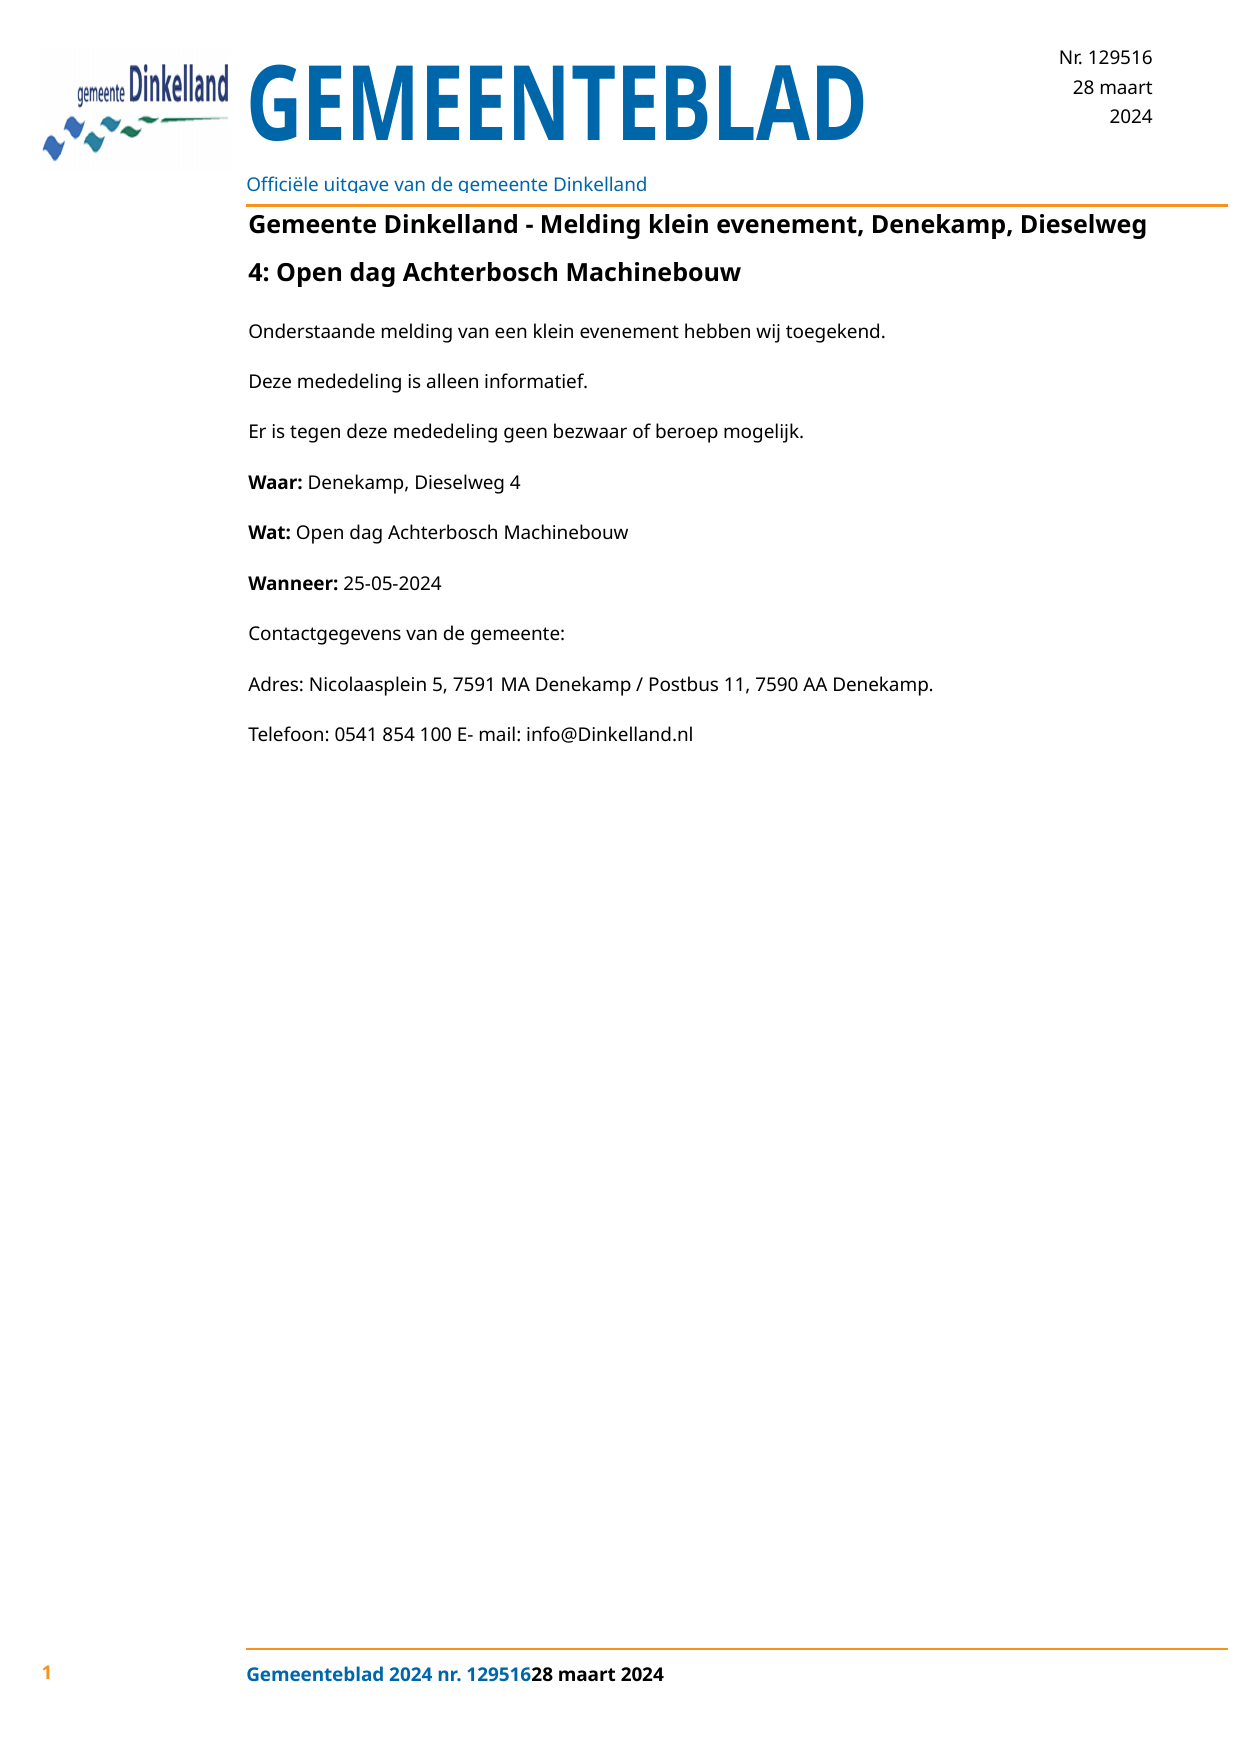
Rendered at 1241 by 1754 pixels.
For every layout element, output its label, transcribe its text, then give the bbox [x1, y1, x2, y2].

text Wanneer: 25-05-2024 [248, 570, 1152, 596]
text Gemeente Dinkelland - Melding klein evenement, Denekamp, Dieselweg 4: Open dag Achterbosch Machinebouw [248, 207, 1152, 288]
text Er is tegen deze mededeling geen bezwaar of beroep mogelijk. [248, 419, 1152, 444]
text Wat: Open dag Achterbosch Machinebouw [248, 519, 1152, 545]
text Telefoon: 0541 854 100 E- mail: info@Dinkelland.nl [248, 721, 1152, 747]
text Waar: Denekamp, Dieselweg 4 [248, 469, 1152, 495]
text Deze mededeling is alleen informatief. [248, 368, 1152, 394]
text Contactgegevens van de gemeente: [248, 620, 1152, 646]
text Adres: Nicolaasplein 5, 7591 MA Denekamp / Postbus 11, 7590 AA Denekamp. [248, 671, 1152, 697]
text Onderstaande melding van een klein evenement hebben wij toegekend. [248, 318, 1152, 344]
picture [41, 47, 231, 172]
